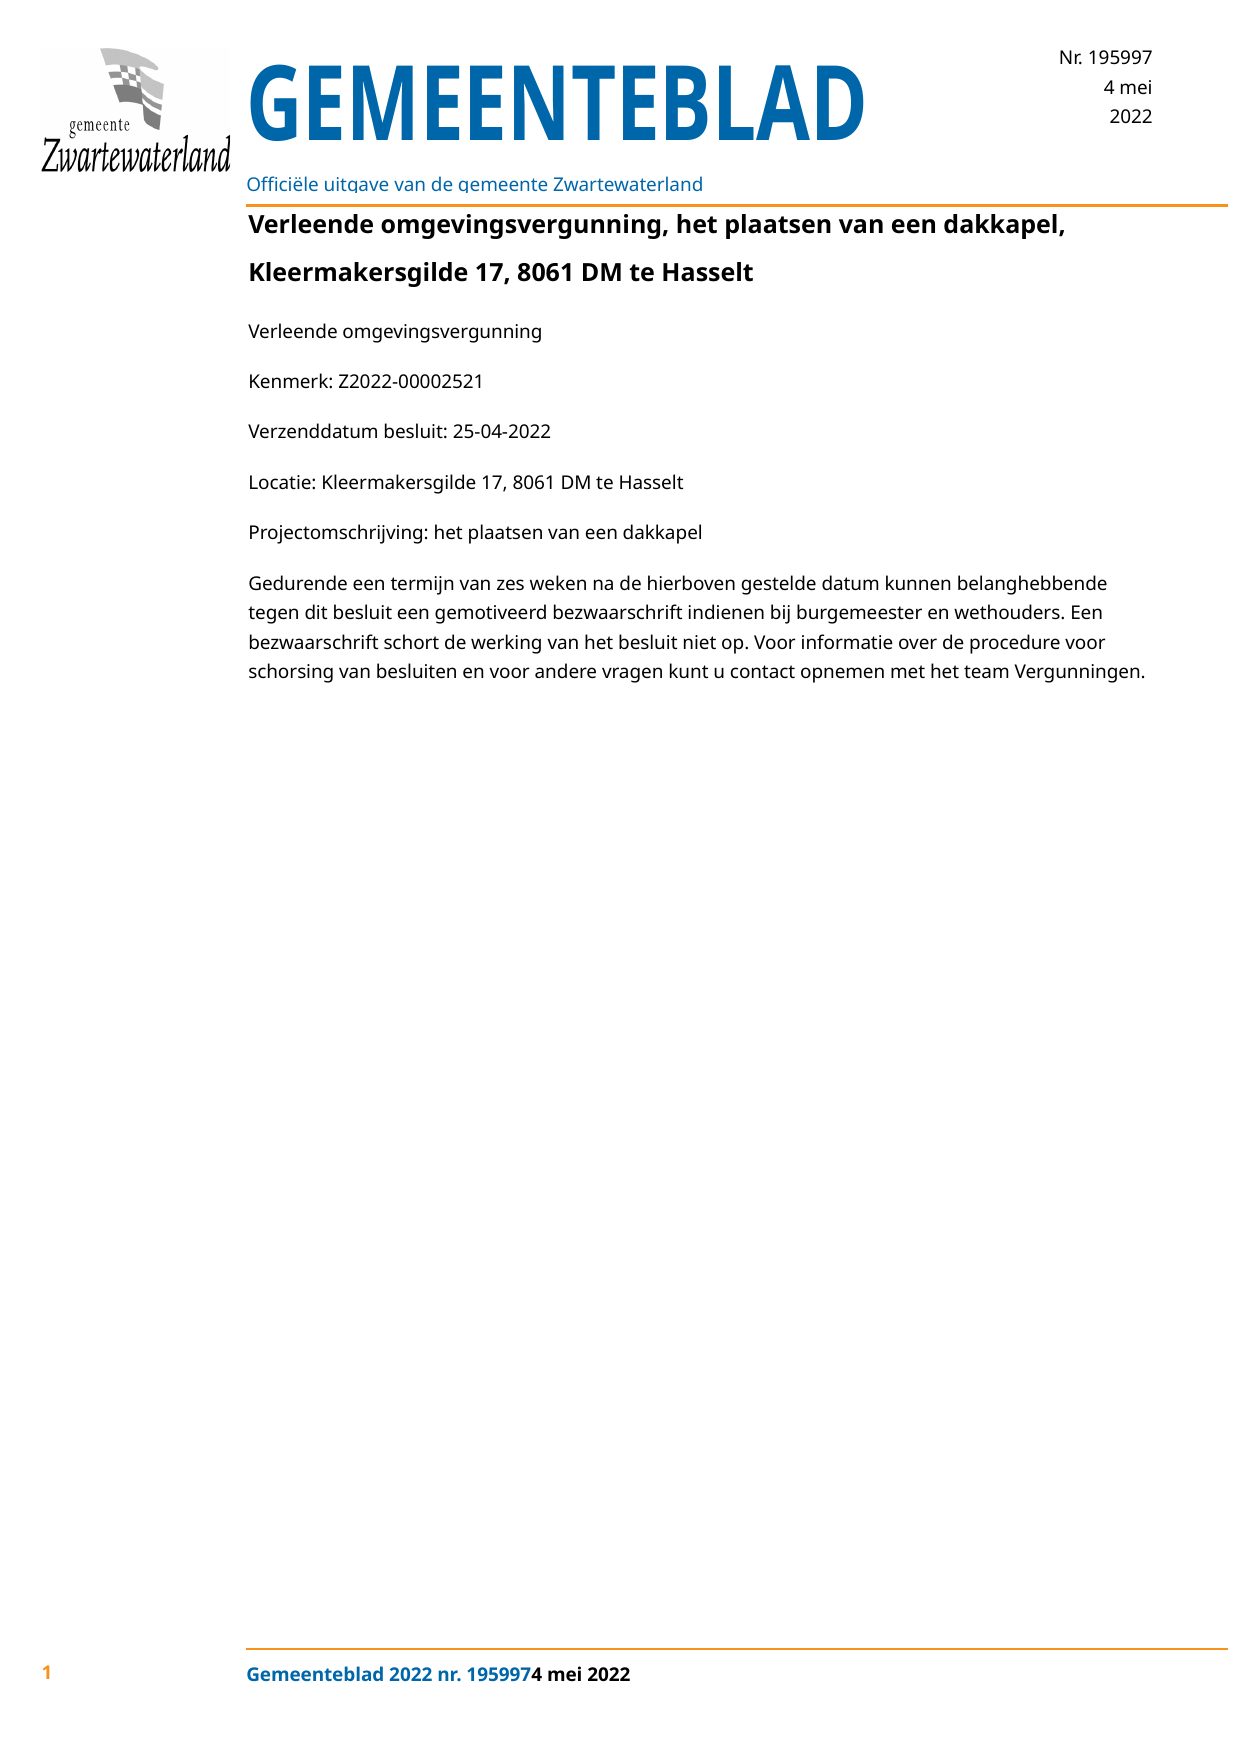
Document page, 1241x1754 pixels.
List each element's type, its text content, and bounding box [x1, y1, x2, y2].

text Locatie: Kleermakersgilde 17, 8061 DM te Hasselt [248, 469, 1152, 495]
text Projectomschrijving: het plaatsen van een dakkapel [248, 519, 1152, 545]
text Verzenddatum besluit: 25-04-2022 [248, 419, 1152, 444]
picture [41, 47, 231, 172]
text Kenmerk: Z2022-00002521 [248, 368, 1152, 394]
text Verleende omgevingsvergunning, het plaatsen van een dakkapel, Kleermakersgilde 17, 8061 DM te Hasselt [248, 207, 1152, 288]
text Gedurende een termijn van zes weken na de hierboven gestelde datum kunnen belanghebbende tegen dit besluit een gemotiveerd bezwaarschrift indienen bij burgemeester en wethouders. Een bezwaarschrift schort de werking van het besluit niet op. Voor informatie over de procedure voor schorsing van besluiten en voor andere vragen kunt u contact opnemen met het team Vergunningen. [248, 570, 1152, 684]
text Verleende omgevingsvergunning [248, 318, 1152, 344]
